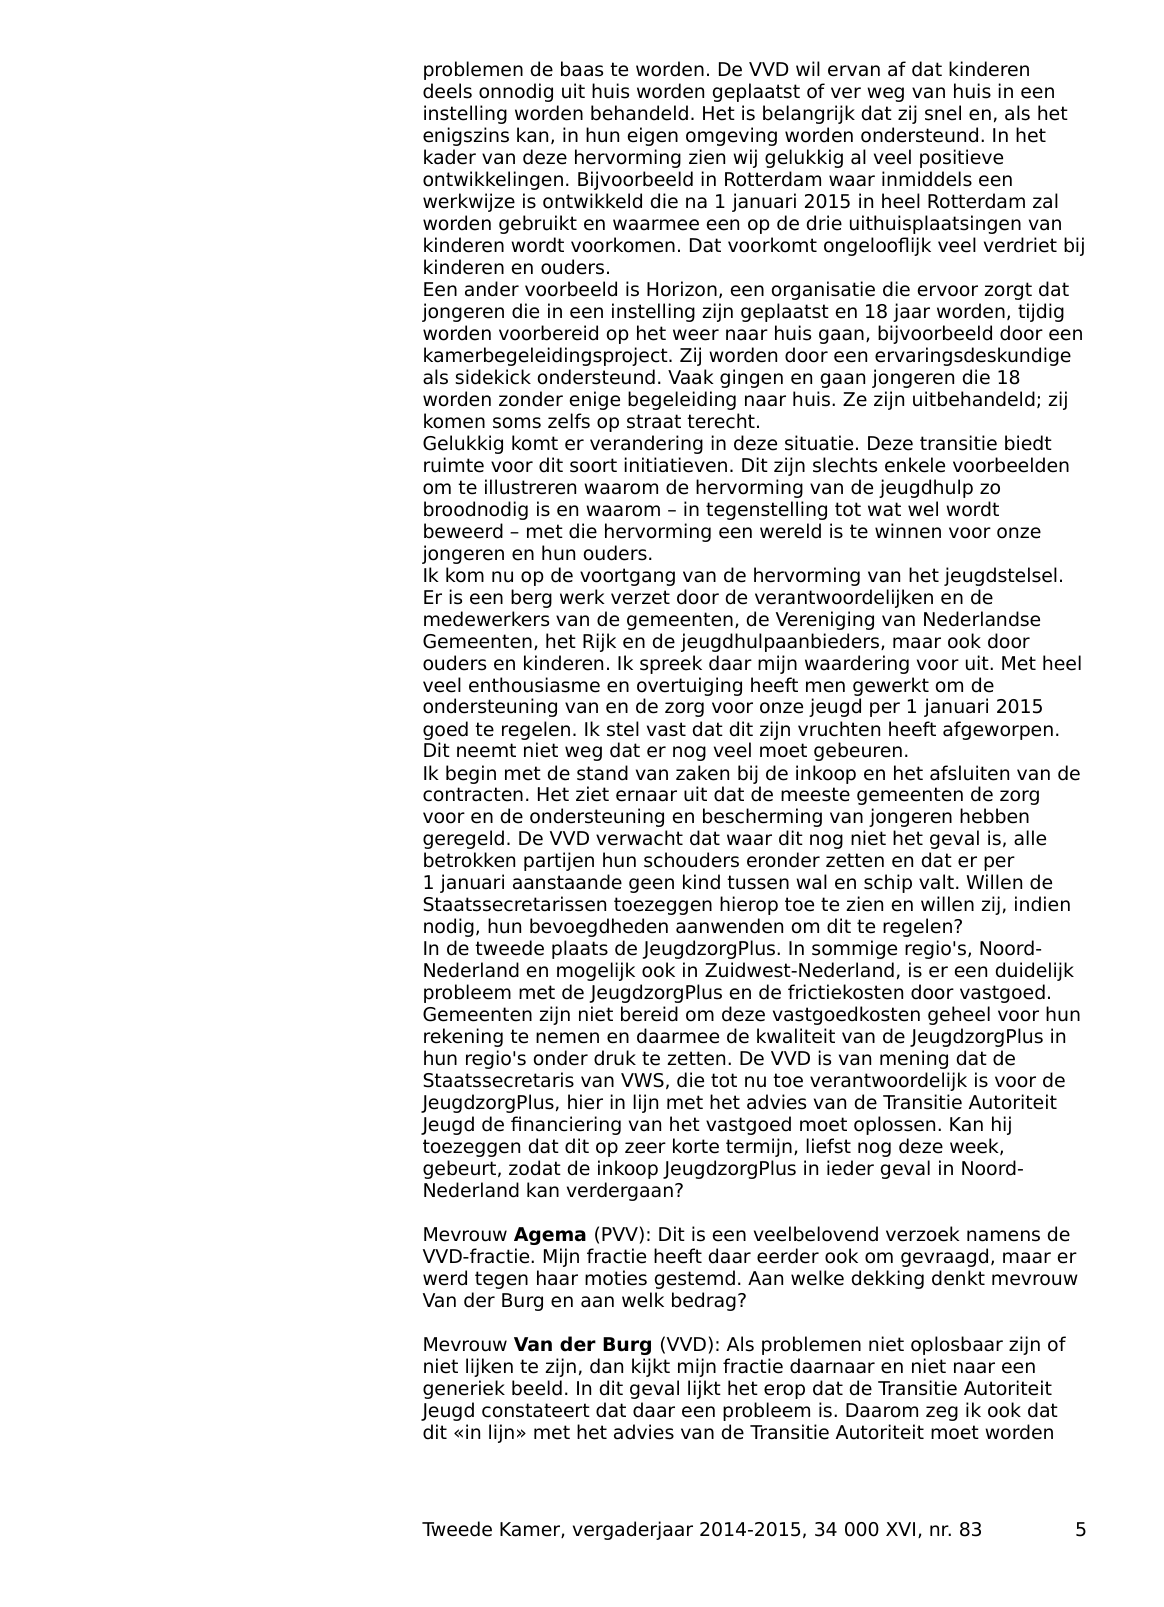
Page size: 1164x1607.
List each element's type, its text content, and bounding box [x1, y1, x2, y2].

text Ik begin met de stand van zaken bij de inkoop en het afsluiten van de contracten. Het ziet ernaar uit dat de meeste gemeenten de zorg voor en de ondersteuning en bescherming van jongeren hebben geregeld. De VVD verwacht dat waar dit nog niet het geval is, alle betrokken partijen hun schouders eronder zetten en dat er per 1 januari aanstaande geen kind tussen wal en schip valt. Willen de Staatssecretarissen toezeggen hierop toe te zien en willen zij, indien nodig, hun bevoegdheden aanwenden om dit te regelen? [422, 762, 1087, 938]
text In de tweede plaats de JeugdzorgPlus. In sommige regio's, Noord-Nederland en mogelijk ook in Zuidwest-Nederland, is er een duidelijk probleem met de JeugdzorgPlus en de frictiekosten door vastgoed. Gemeenten zijn niet bereid om deze vastgoedkosten geheel voor hun rekening te nemen en daarmee de kwaliteit van de JeugdzorgPlus in hun regio's onder druk te zetten. De VVD is van mening dat de Staatssecretaris van VWS, die tot nu toe verantwoordelijk is voor de JeugdzorgPlus, hier in lijn met het advies van de Transitie Autoriteit Jeugd de financiering van het vastgoed moet oplossen. Kan hij toezeggen dat dit op zeer korte termijn, liefst nog deze week, gebeurt, zodat de inkoop JeugdzorgPlus in ieder geval in Noord-Nederland kan verdergaan? [422, 938, 1087, 1202]
text Gelukkig komt er verandering in deze situatie. Deze transitie biedt ruimte voor dit soort initiatieven. Dit zijn slechts enkele voorbeelden om te illustreren waarom de hervorming van de jeugdhulp zo broodnodig is en waarom – in tegenstelling tot wat wel wordt beweerd – met die hervorming een wereld is te winnen voor onze jongeren en hun ouders. [422, 433, 1087, 564]
text Mevrouw Agema (PVV): Dit is een veelbelovend verzoek namens de VVD-fractie. Mijn fractie heeft daar eerder ook om gevraagd, maar er werd tegen haar moties gestemd. Aan welke dekking denkt mevrouw Van der Burg en aan welk bedrag? [422, 1224, 1087, 1312]
text Mevrouw Van der Burg (VVD): Als problemen niet oplosbaar zijn of niet lijken te zijn, dan kijkt mijn fractie daarnaar en niet naar een generiek beeld. In dit geval lijkt het erop dat de Transitie Autoriteit Jeugd constateert dat daar een probleem is. Daarom zeg ik ook dat dit «in lijn» met het advies van de Transitie Autoriteit moet worden [422, 1334, 1087, 1444]
text Een ander voorbeeld is Horizon, een organisatie die ervoor zorgt dat jongeren die in een instelling zijn geplaatst en 18 jaar worden, tijdig worden voorbereid op het weer naar huis gaan, bijvoorbeeld door een kamerbegeleidingsproject. Zij worden door een ervaringsdeskundige als sidekick ondersteund. Vaak gingen en gaan jongeren die 18 worden zonder enige begeleiding naar huis. Ze zijn uitbehandeld; zij komen soms zelfs op straat terecht. [422, 279, 1087, 433]
text problemen de baas te worden. De VVD wil ervan af dat kinderen deels onnodig uit huis worden geplaatst of ver weg van huis in een instelling worden behandeld. Het is belangrijk dat zij snel en, als het enigszins kan, in hun eigen omgeving worden ondersteund. In het kader van deze hervorming zien wij gelukkig al veel positieve ontwikkelingen. Bijvoorbeeld in Rotterdam waar inmiddels een werkwijze is ontwikkeld die na 1 januari 2015 in heel Rotterdam zal worden gebruikt en waarmee een op de drie uithuisplaatsingen van kinderen wordt voorkomen. Dat voorkomt ongelooflijk veel verdriet bij kinderen en ouders. [422, 59, 1087, 279]
text Ik kom nu op de voortgang van de hervorming van het jeugdstelsel. Er is een berg werk verzet door de verantwoordelijken en de medewerkers van de gemeenten, de Vereniging van Nederlandse Gemeenten, het Rijk en de jeugdhulpaanbieders, maar ook door ouders en kinderen. Ik spreek daar mijn waardering voor uit. Met heel veel enthousiasme en overtuiging heeft men gewerkt om de ondersteuning van en de zorg voor onze jeugd per 1 januari 2015 goed te regelen. Ik stel vast dat dit zijn vruchten heeft afgeworpen. Dit neemt niet weg dat er nog veel moet gebeuren. [422, 564, 1087, 762]
